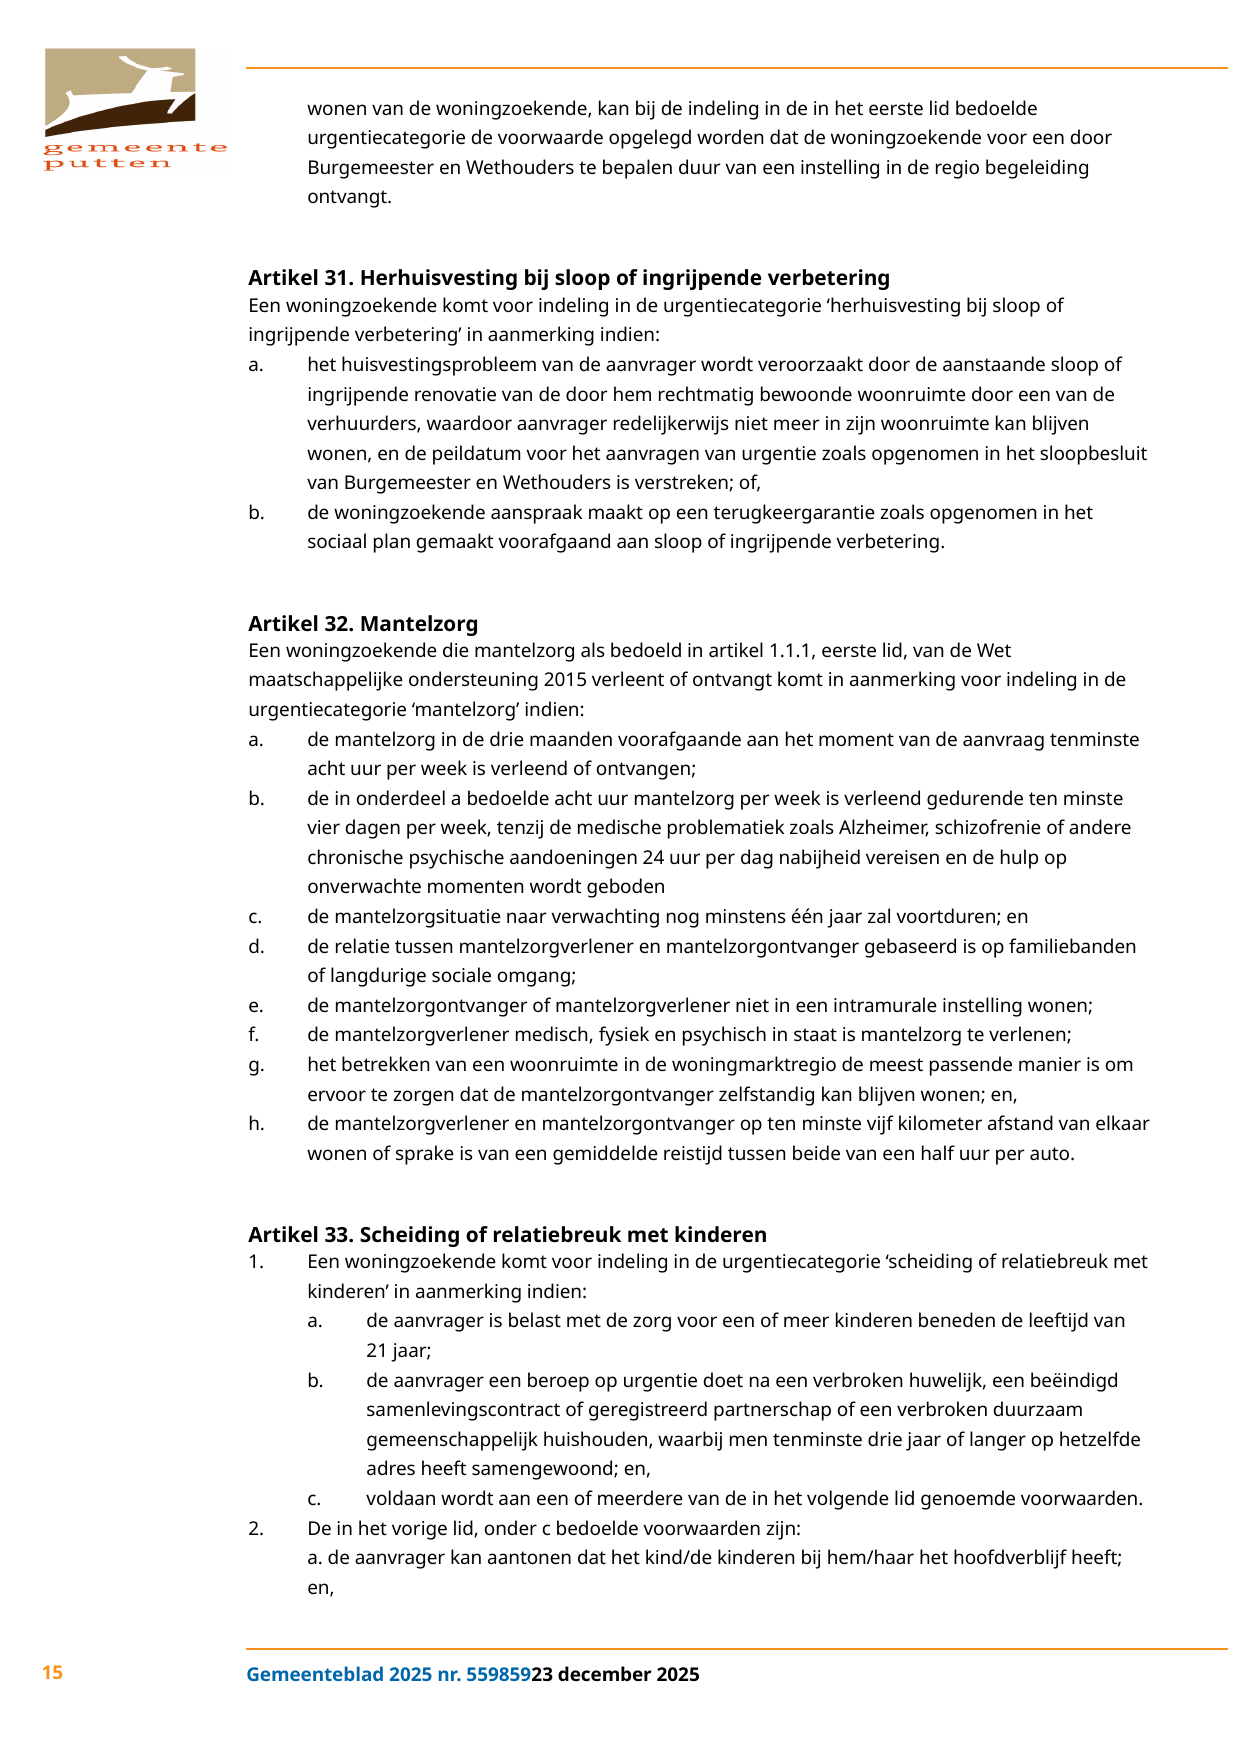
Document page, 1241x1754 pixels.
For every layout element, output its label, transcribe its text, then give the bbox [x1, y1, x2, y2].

list het huisvestingsprobleem van de aanvrager wordt veroorzaakt door de aanstaande sloop of ingrijpende renovatie van de door hem rechtmatig bewoonde woonruimte door een van de verhuurders, waardoor aanvrager redelijkerwijs niet meer in zijn woonruimte kan blijven wonen, en de peildatum voor het aanvragen van urgentie zoals opgenomen in het sloopbesluit van Burgemeester en Wethouders is verstreken; of, [248, 351, 1152, 495]
list de in onderdeel a bedoelde acht uur mantelzorg per week is verleend gedurende ten minste vier dagen per week, tenzij de medische problematiek zoals Alzheimer, schizofrenie of andere chronische psychische aandoeningen 24 uur per dag nabijheid vereisen en de hulp op onverwachte momenten wordt geboden [248, 785, 1152, 899]
list wonen van de woningzoekende, kan bij de indeling in de in het eerste lid bedoelde urgentiecategorie de voorwaarde opgelegd worden dat de woningzoekende voor een door Burgemeester en Wethouders te bepalen duur van een instelling in de regio begeleiding ontvangt. [248, 95, 1152, 209]
list a. de aanvrager kan aantonen dat het kind/de kinderen bij hem/haar het hoofdverblijf heeft; en, [248, 1544, 1152, 1599]
list de mantelzorg in de drie maanden voorafgaande aan het moment van de aanvraag tenminste acht uur per week is verleend of ontvangen; [248, 726, 1152, 781]
list de relatie tussen mantelzorgverlener en mantelzorgontvanger gebaseerd is op familiebanden of langdurige sociale omgang; [248, 933, 1152, 988]
list Een woningzoekende komt voor indeling in de urgentiecategorie ‘scheiding of relatiebreuk met kinderen’ in aanmerking indien: [248, 1248, 1152, 1304]
list de aanvrager een beroep op urgentie doet na een verbroken huwelijk, een beëindigd samenlevingscontract of geregistreerd partnerschap of een verbroken duurzaam gemeenschappelijk huishouden, waarbij men tenminste drie jaar of langer op hetzelfde adres heeft samengewoond; en, [307, 1367, 1152, 1481]
list de mantelzorgverlener en mantelzorgontvanger op ten minste vijf kilometer afstand van elkaar wonen of sprake is van een gemiddelde reistijd tussen beide van een half uur per auto. [248, 1110, 1152, 1166]
list De in het vorige lid, onder c bedoelde voorwaarden zijn: [248, 1515, 1152, 1540]
list het betrekken van een woonruimte in de woningmarktregio de meest passende manier is om ervoor te zorgen dat de mantelzorgontvanger zelfstandig kan blijven wonen; en, [248, 1051, 1152, 1107]
picture [41, 47, 231, 172]
list de woningzoekende aanspraak maakt op een terugkeergarantie zoals opgenomen in het sociaal plan gemaakt voorafgaand aan sloop of ingrijpende verbetering. [248, 499, 1152, 554]
text Artikel 31. Herhuisvesting bij sloop of ingrijpende verbetering [248, 263, 1152, 292]
list voldaan wordt aan een of meerdere van de in het volgende lid genoemde voorwaarden. [307, 1485, 1152, 1511]
list de aanvrager is belast met de zorg voor een of meer kinderen beneden de leeftijd van 21 jaar; [307, 1308, 1152, 1363]
list de mantelzorgverlener medisch, fysiek en psychisch in staat is mantelzorg te verlenen; [248, 1022, 1152, 1047]
text Artikel 33. Scheiding of relatiebreuk met kinderen [248, 1220, 1152, 1248]
list de mantelzorgontvanger of mantelzorgverlener niet in een intramurale instelling wonen; [248, 992, 1152, 1018]
text Een woningzoekende die mantelzorg als bedoeld in artikel 1.1.1, eerste lid, van de Wet maatschappelijke ondersteuning 2015 verleent of ontvangt komt in aanmerking voor indeling in de urgentiecategorie ‘mantelzorg’ indien: [248, 637, 1152, 722]
text Een woningzoekende komt voor indeling in de urgentiecategorie ‘herhuisvesting bij sloop of ingrijpende verbetering’ in aanmerking indien: [248, 292, 1152, 347]
list de mantelzorgsituatie naar verwachting nog minstens één jaar zal voortduren; en [248, 903, 1152, 929]
text Artikel 32. Mantelzorg [248, 609, 1152, 637]
